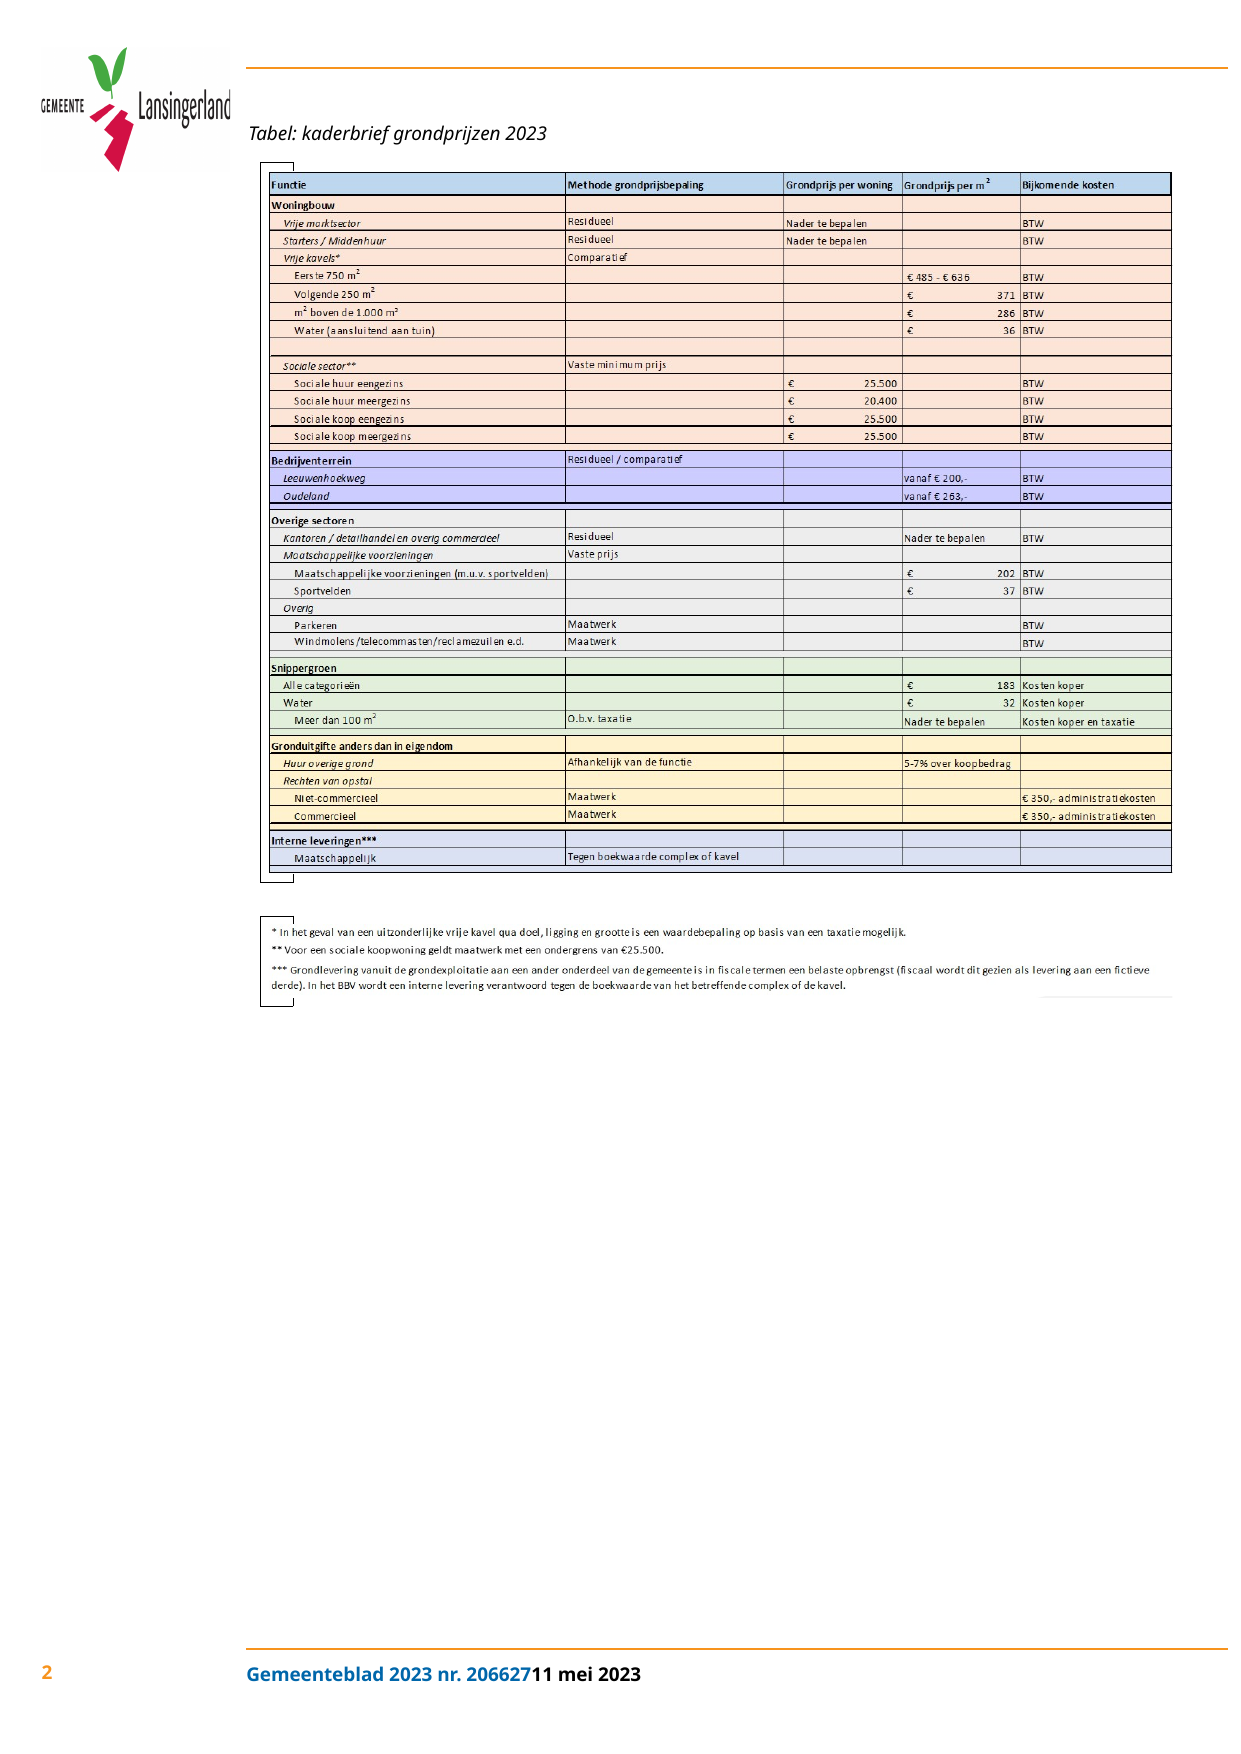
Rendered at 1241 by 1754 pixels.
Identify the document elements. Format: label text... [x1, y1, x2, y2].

text Tabel: kaderbrief grondprijzen 2023 [248, 121, 1152, 146]
picture [268, 171, 1173, 874]
picture [41, 47, 231, 172]
picture [268, 924, 1173, 998]
